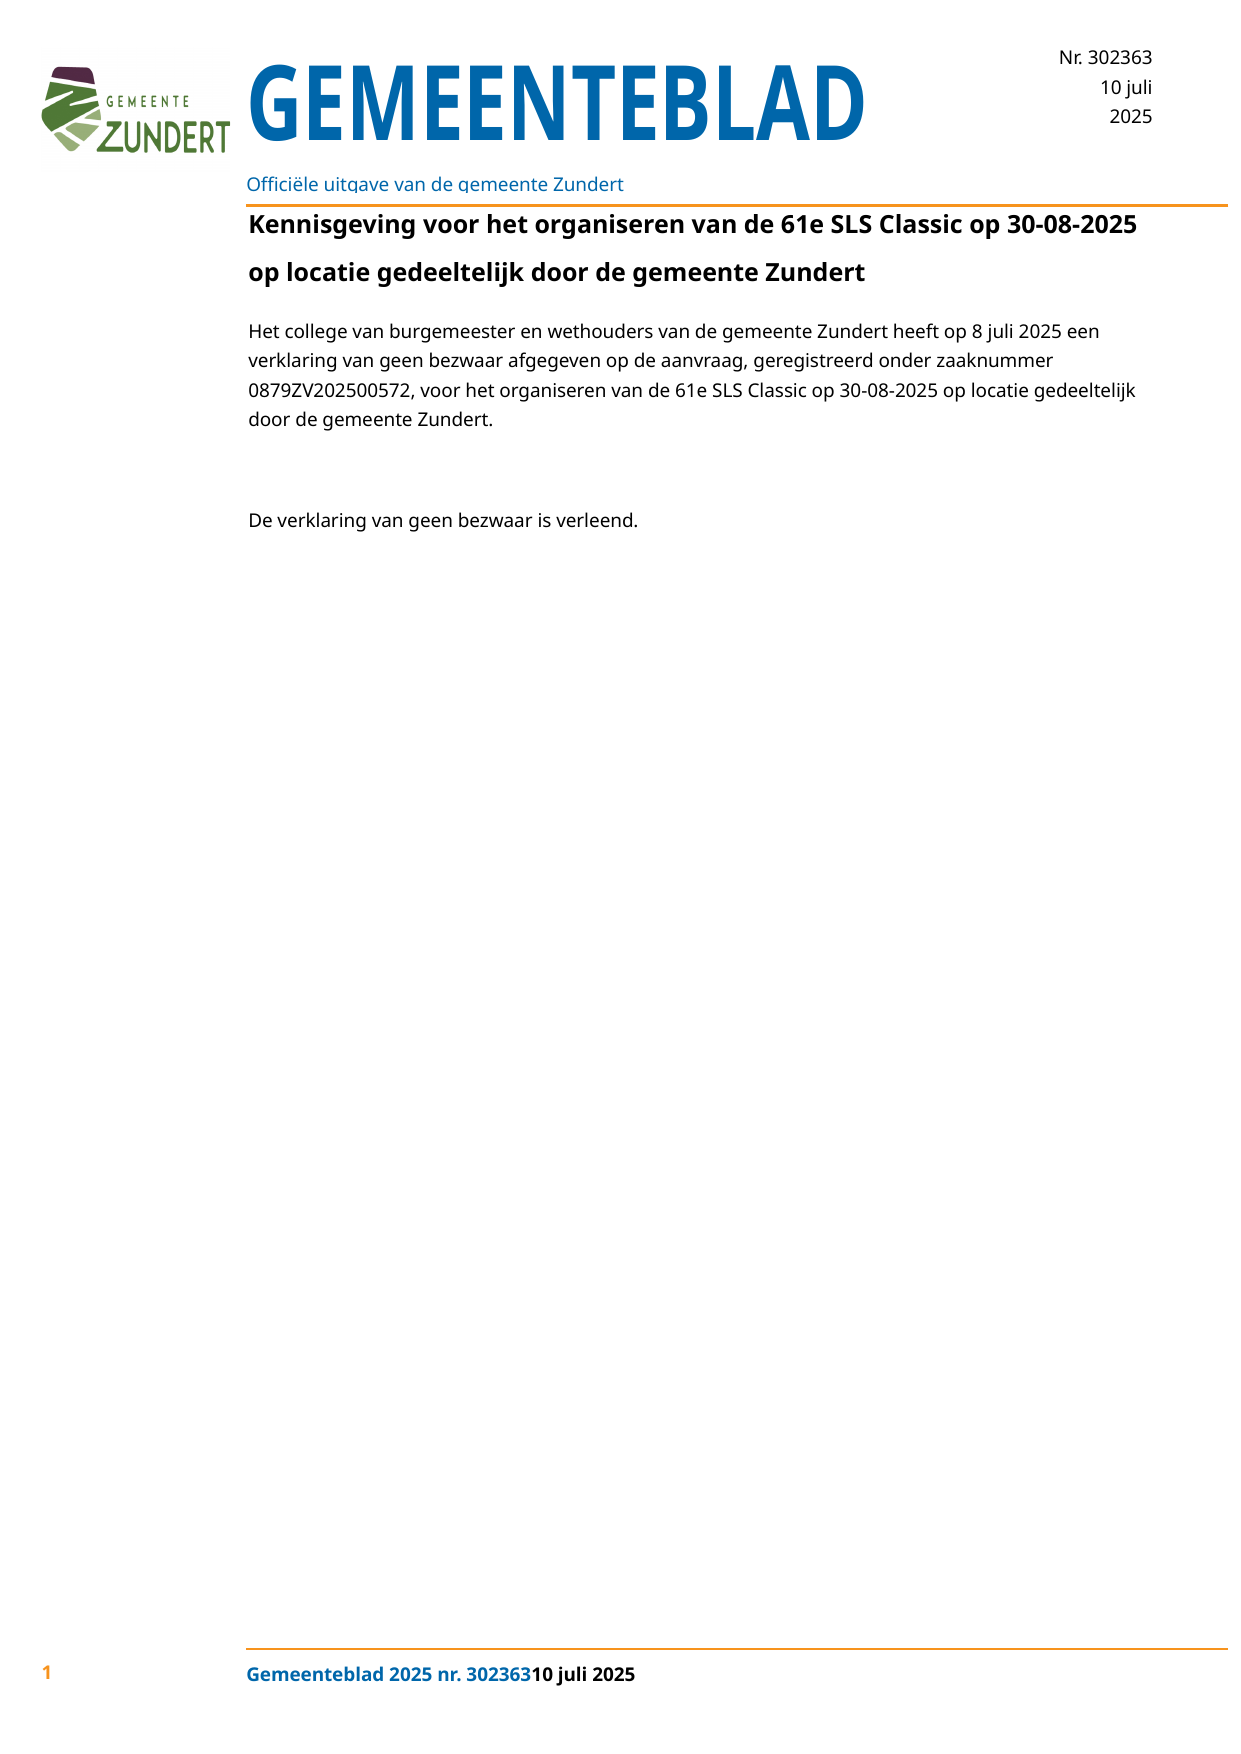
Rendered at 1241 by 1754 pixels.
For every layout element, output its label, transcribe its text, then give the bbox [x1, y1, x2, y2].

text De verklaring van geen bezwaar is verleend. [248, 507, 1152, 533]
picture [41, 47, 231, 172]
text Kennisgeving voor het organiseren van de 61e SLS Classic op 30-08-2025 op locatie gedeeltelijk door de gemeente Zundert [248, 207, 1152, 288]
text Het college van burgemeester en wethouders van de gemeente Zundert heeft op 8 juli 2025 een verklaring van geen bezwaar afgegeven op de aanvraag, geregistreerd onder zaaknummer 0879ZV202500572, voor het organiseren van de 61e SLS Classic op 30-08-2025 op locatie gedeeltelijk door de gemeente Zundert. [248, 318, 1152, 432]
